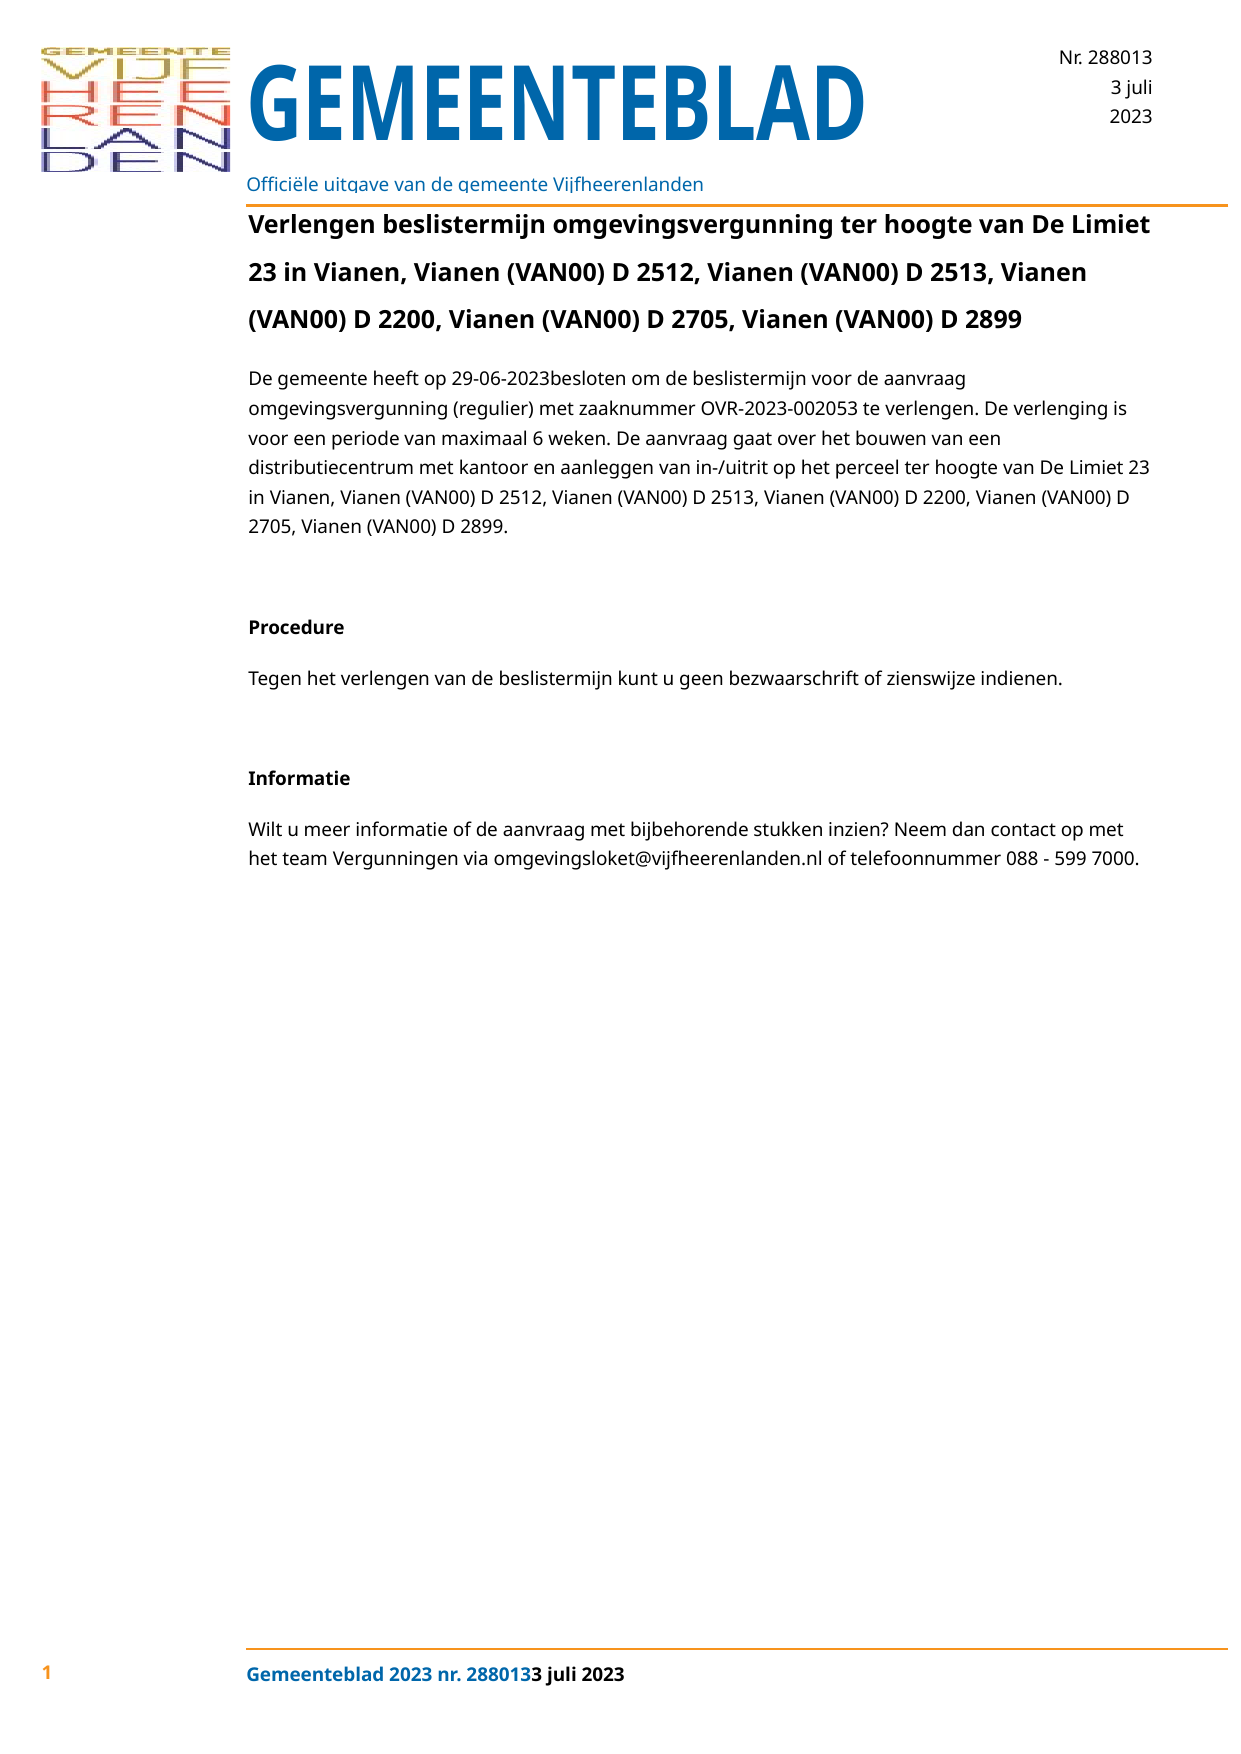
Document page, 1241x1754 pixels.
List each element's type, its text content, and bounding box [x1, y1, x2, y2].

text De gemeente heeft op 29-06-2023besloten om de beslistermijn voor de aanvraag omgevingsvergunning (regulier) met zaaknummer OVR-2023-002053 te verlengen. De verlenging is voor een periode van maximaal 6 weken. De aanvraag gaat over het bouwen van een distributiecentrum met kantoor en aanleggen van in-/uitrit op het perceel ter hoogte van De Limiet 23 in Vianen, Vianen (VAN00) D 2512, Vianen (VAN00) D 2513, Vianen (VAN00) D 2200, Vianen (VAN00) D 2705, Vianen (VAN00) D 2899. [248, 366, 1152, 539]
text Informatie [248, 766, 1152, 791]
text Tegen het verlengen van de beslistermijn kunt u geen bezwaarschrift of zienswijze indienen. [248, 665, 1152, 690]
picture [41, 47, 231, 172]
text Procedure [248, 614, 1152, 640]
text Verlengen beslistermijn omgevingsvergunning ter hoogte van De Limiet 23 in Vianen, Vianen (VAN00) D 2512, Vianen (VAN00) D 2513, Vianen (VAN00) D 2200, Vianen (VAN00) D 2705, Vianen (VAN00) D 2899 [248, 207, 1152, 336]
text Wilt u meer informatie of de aanvraag met bijbehorende stukken inzien? Neem dan contact op met het team Vergunningen via omgevingsloket@vijfheerenlanden.nl of telefoonnummer 088 - 599 7000. [248, 816, 1152, 871]
